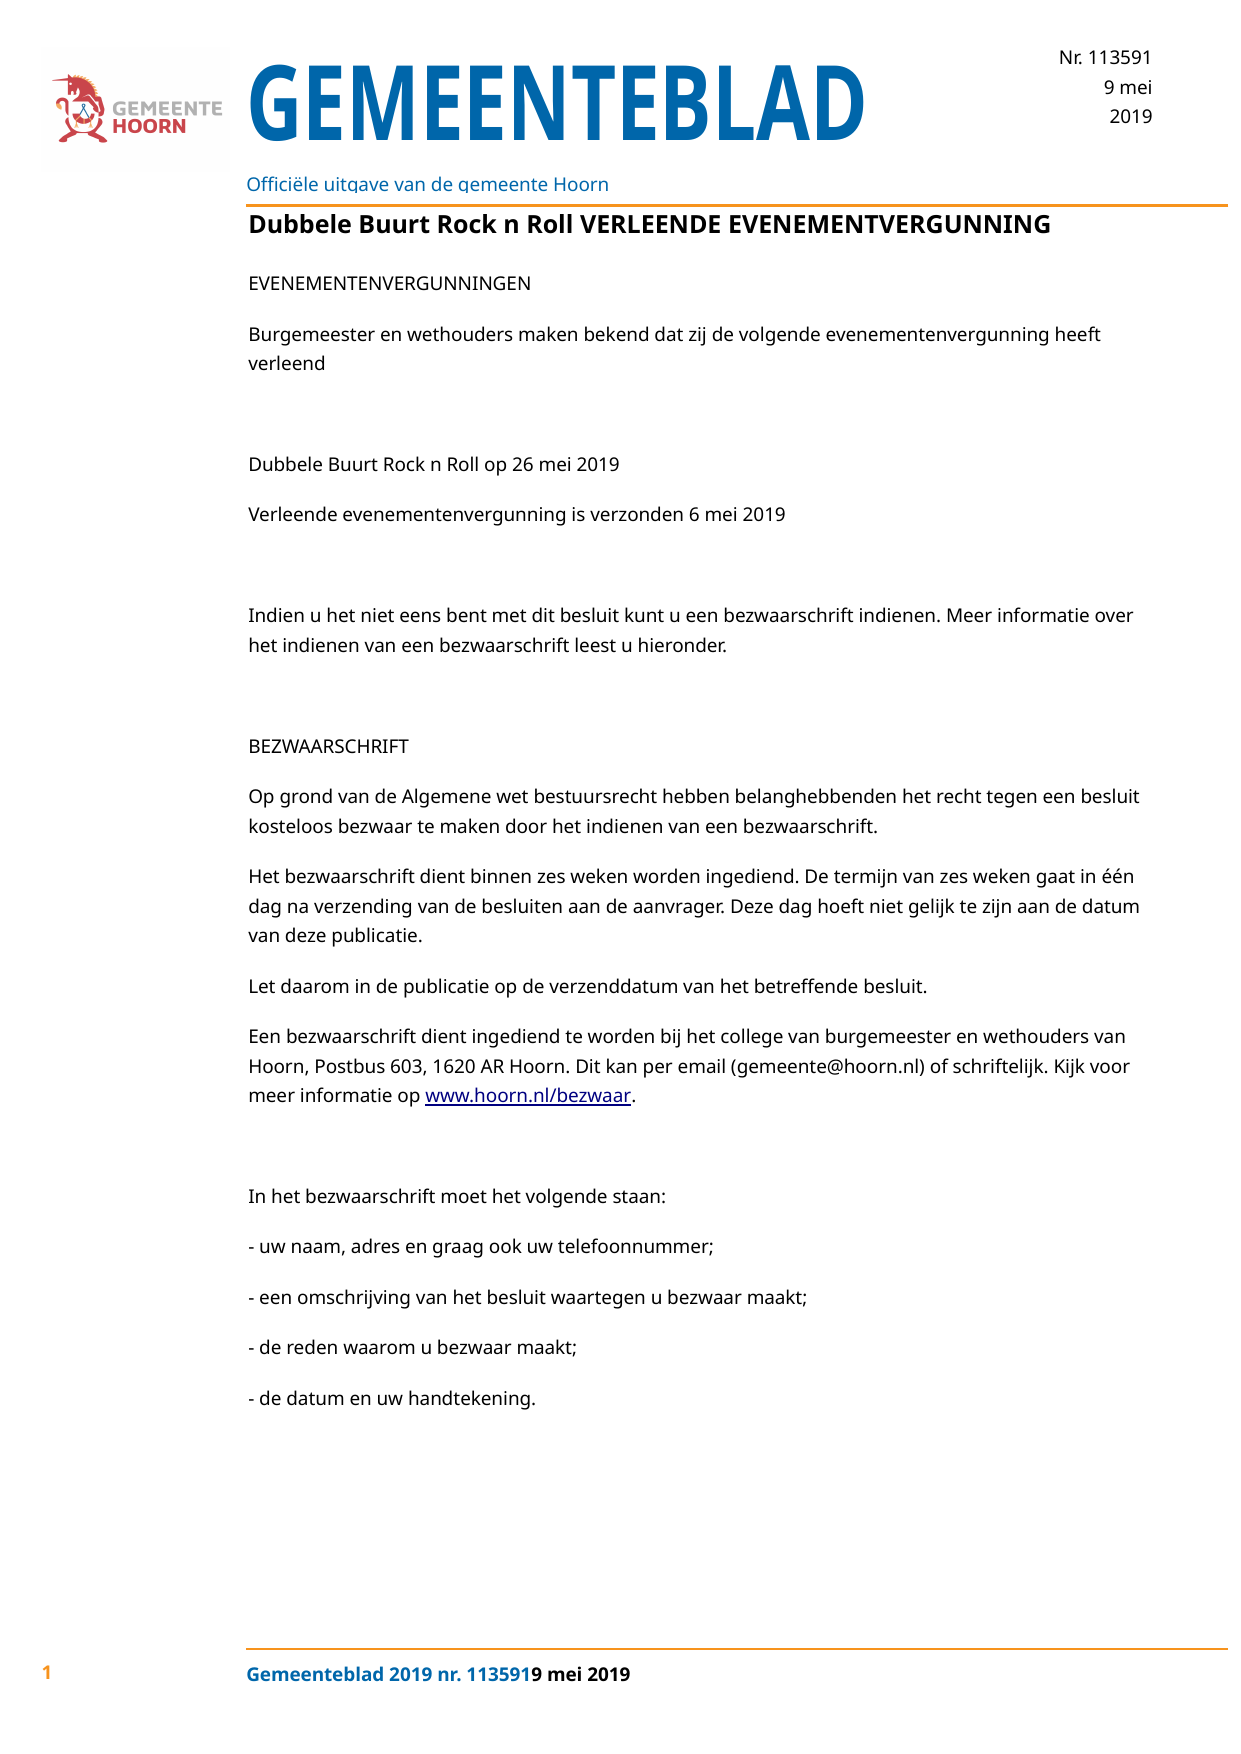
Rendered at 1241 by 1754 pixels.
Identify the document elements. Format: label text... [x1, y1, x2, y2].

text In het bezwaarschrift moet het volgende staan: [248, 1183, 1152, 1209]
text - de reden waarom u bezwaar maakt; [248, 1334, 1152, 1360]
text Het bezwaarschrift dient binnen zes weken worden ingediend. De termijn van zes weken gaat in één dag na verzending van de besluiten aan de aanvrager. Deze dag hoeft niet gelijk te zijn aan de datum van deze publicatie. [248, 863, 1152, 948]
text Verleende evenementenvergunning is verzonden 6 mei 2019 [248, 502, 1152, 527]
text Indien u het niet eens bent met dit besluit kunt u een bezwaarschrift indienen. Meer informatie over het indienen van een bezwaarschrift leest u hieronder. [248, 602, 1152, 658]
text Op grond van de Algemene wet bestuursrecht hebben belanghebbenden het recht tegen een besluit kosteloos bezwaar te maken door het indienen van een bezwaarschrift. [248, 783, 1152, 838]
text - de datum en uw handtekening. [248, 1385, 1152, 1411]
text Let daarom in de publicatie op de verzenddatum van het betreffende besluit. [248, 973, 1152, 998]
text EVENEMENTENVERGUNNINGEN [248, 270, 1152, 296]
picture [41, 47, 231, 172]
text Dubbele Buurt Rock n Roll op 26 mei 2019 [248, 451, 1152, 477]
text - een omschrijving van het besluit waartegen u bezwaar maakt; [248, 1284, 1152, 1310]
text BEZWAARSCHRIFT [248, 733, 1152, 758]
text - uw naam, adres en graag ook uw telefoonnummer; [248, 1234, 1152, 1259]
text Burgemeester en wethouders maken bekend dat zij de volgende evenementenvergunning heeft verleend [248, 321, 1152, 376]
text Een bezwaarschrift dient ingediend te worden bij het college van burgemeester en wethouders van Hoorn, Postbus 603, 1620 AR Hoorn. Dit kan per email (gemeente@hoorn.nl) of schriftelijk. Kijk voor meer informatie op www.hoorn.nl/bezwaar. [248, 1023, 1152, 1108]
text Dubbele Buurt Rock n Roll VERLEENDE EVENEMENTVERGUNNING [248, 207, 1152, 241]
